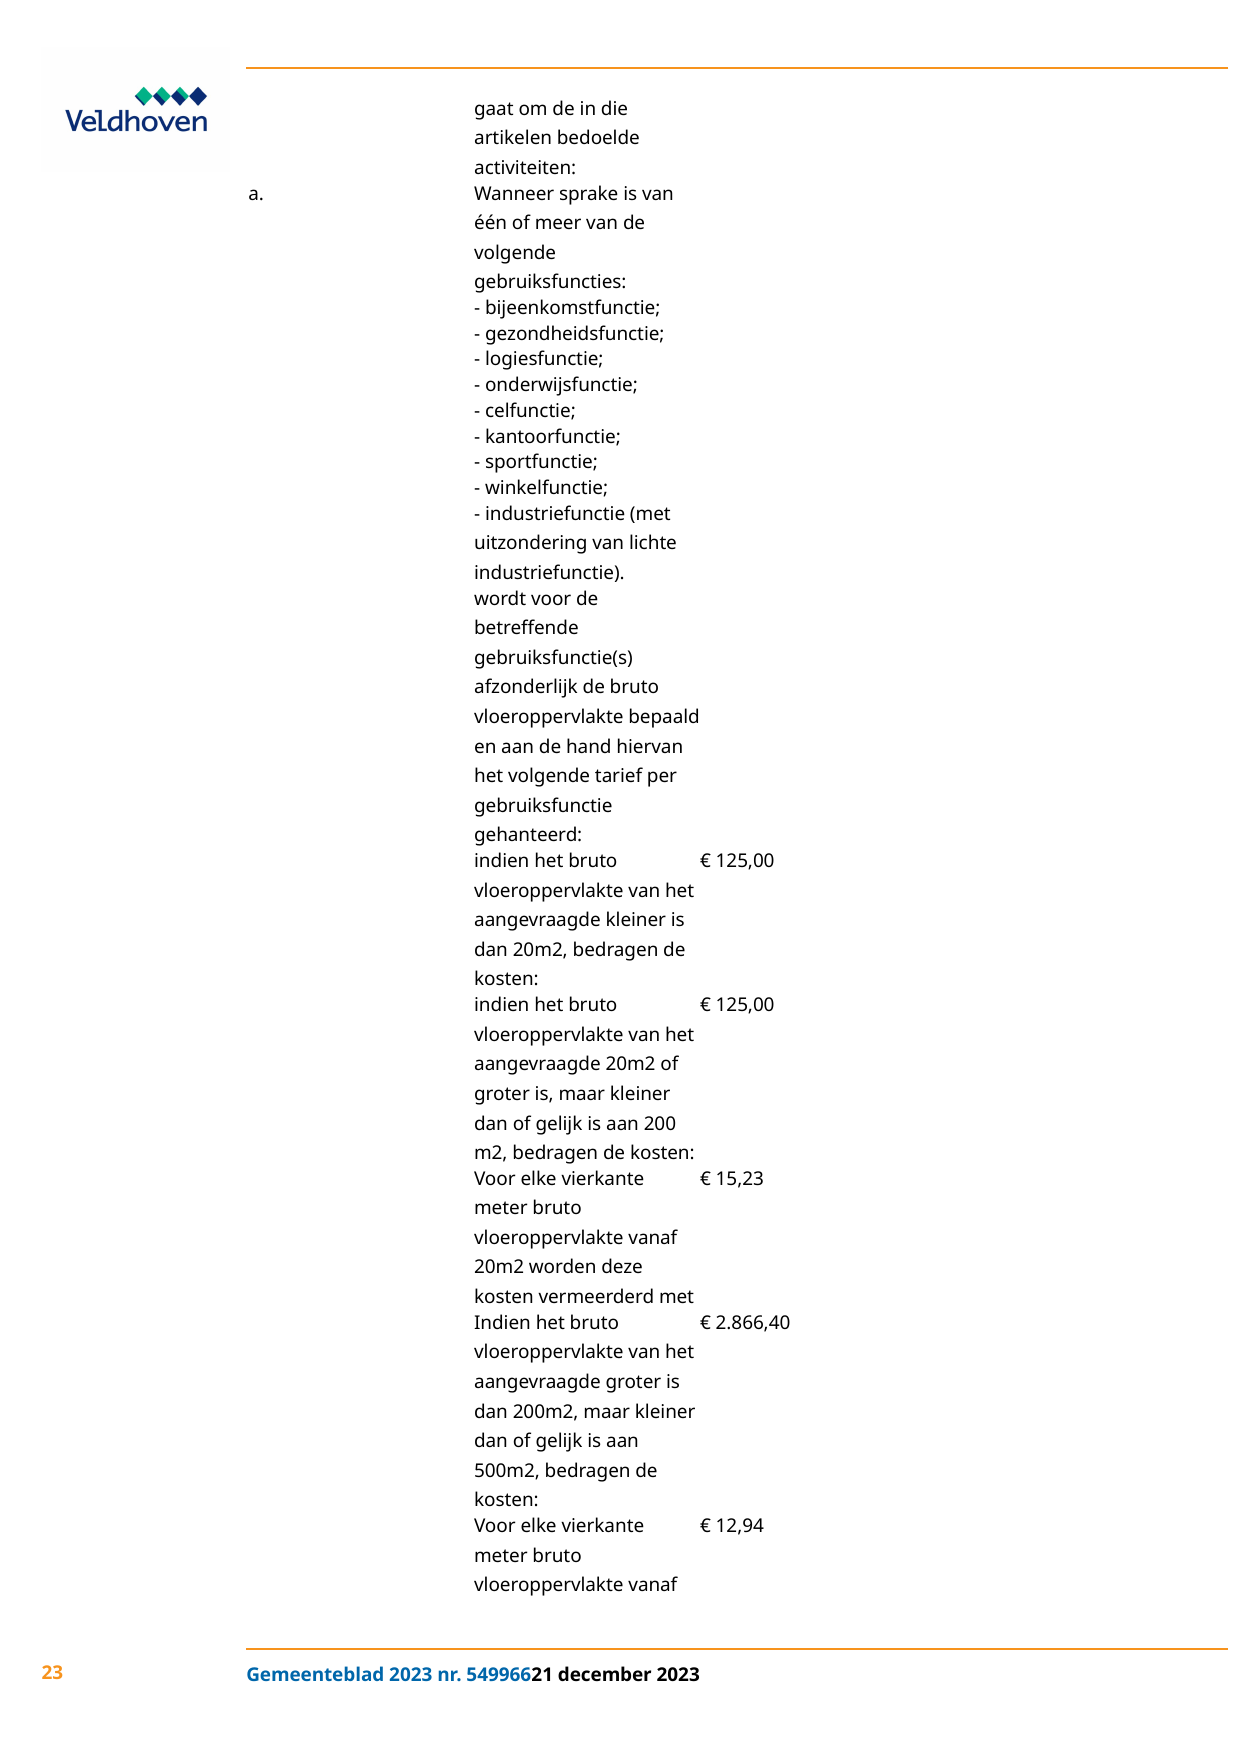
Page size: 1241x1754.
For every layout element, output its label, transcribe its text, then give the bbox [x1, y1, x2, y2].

table_cell [248, 397, 474, 423]
table_cell [926, 371, 1152, 397]
table_cell [248, 423, 474, 448]
table_cell - gezondheidsfunctie; [474, 320, 700, 346]
table_cell [926, 500, 1152, 585]
table_cell [700, 474, 926, 500]
table_cell [926, 1309, 1152, 1512]
table_cell [700, 500, 926, 585]
table_cell gaat om de in die artikelen bedoelde activiteiten: [474, 95, 700, 180]
table_cell indien het bruto vloeroppervlakte van het aangevraagde kleiner is dan 20m2, bedragen de kosten: [474, 847, 700, 991]
table_cell € 125,00 [700, 847, 926, 991]
table_cell [926, 585, 1152, 847]
table_cell - celfunctie; [474, 397, 700, 423]
table_cell indien het bruto vloeroppervlakte van het aangevraagde 20m2 of groter is, maar kleiner dan of gelijk is aan 200 m2, bedragen de kosten: [474, 991, 700, 1165]
table_cell - sportfunctie; [474, 449, 700, 474]
table_cell wordt voor de betreffende gebruiksfunctie(s) afzonderlijk de bruto vloeroppervlakte bepaald en aan de hand hiervan het volgende tarief per gebruiksfunctie gehanteerd: [474, 585, 700, 847]
table_cell [926, 423, 1152, 448]
table_cell € 125,00 [700, 991, 926, 1165]
table_cell [926, 847, 1152, 991]
table_cell [248, 294, 474, 320]
table_cell [700, 449, 926, 474]
table_cell [248, 449, 474, 474]
table_cell [700, 320, 926, 346]
table_cell [926, 449, 1152, 474]
table_cell [248, 474, 474, 500]
table_cell [926, 95, 1152, 180]
table_cell [926, 1512, 1152, 1597]
table_cell [248, 1309, 474, 1512]
table_cell [926, 294, 1152, 320]
table_cell € 2.866,40 [700, 1309, 926, 1512]
table_cell € 12,94 [700, 1512, 926, 1597]
table_cell a. [248, 180, 474, 294]
table_cell [700, 371, 926, 397]
table_cell Voor elke vierkante meter bruto vloeroppervlakte vanaf [474, 1512, 700, 1597]
table_cell - kantoorfunctie; [474, 423, 700, 448]
table_cell [700, 423, 926, 448]
picture [41, 47, 231, 172]
table_cell [248, 95, 474, 180]
table_cell [248, 585, 474, 847]
table_cell [248, 1165, 474, 1309]
table_cell [248, 991, 474, 1165]
table_cell [700, 180, 926, 294]
table_cell [926, 346, 1152, 371]
table_cell [248, 1512, 474, 1597]
table_cell [248, 320, 474, 346]
table_cell € 15,23 [700, 1165, 926, 1309]
table_cell [248, 847, 474, 991]
table_cell [248, 346, 474, 371]
table_cell - logiesfunctie; [474, 346, 700, 371]
table_cell [926, 991, 1152, 1165]
table_cell - industriefunctie (met uitzondering van lichte industriefunctie). [474, 500, 700, 585]
table_cell [926, 474, 1152, 500]
table_cell [926, 320, 1152, 346]
table_cell [700, 294, 926, 320]
table_cell [926, 397, 1152, 423]
table_cell - winkelfunctie; [474, 474, 700, 500]
table_cell [700, 346, 926, 371]
table_cell [700, 585, 926, 847]
table_cell [700, 397, 926, 423]
table_cell [248, 500, 474, 585]
table_cell [700, 95, 926, 180]
table_cell - onderwijsfunctie; [474, 371, 700, 397]
table_cell Voor elke vierkante meter bruto vloeroppervlakte vanaf 20m2 worden deze kosten vermeerderd met [474, 1165, 700, 1309]
table_cell Wanneer sprake is van één of meer van de volgende gebruiksfuncties: [474, 180, 700, 294]
table_cell Indien het bruto vloeroppervlakte van het aangevraagde groter is dan 200m2, maar kleiner dan of gelijk is aan 500m2, bedragen de kosten: [474, 1309, 700, 1512]
table_cell [248, 371, 474, 397]
table_cell [926, 180, 1152, 294]
table_cell - bijeenkomstfunctie; [474, 294, 700, 320]
table_cell [926, 1165, 1152, 1309]
